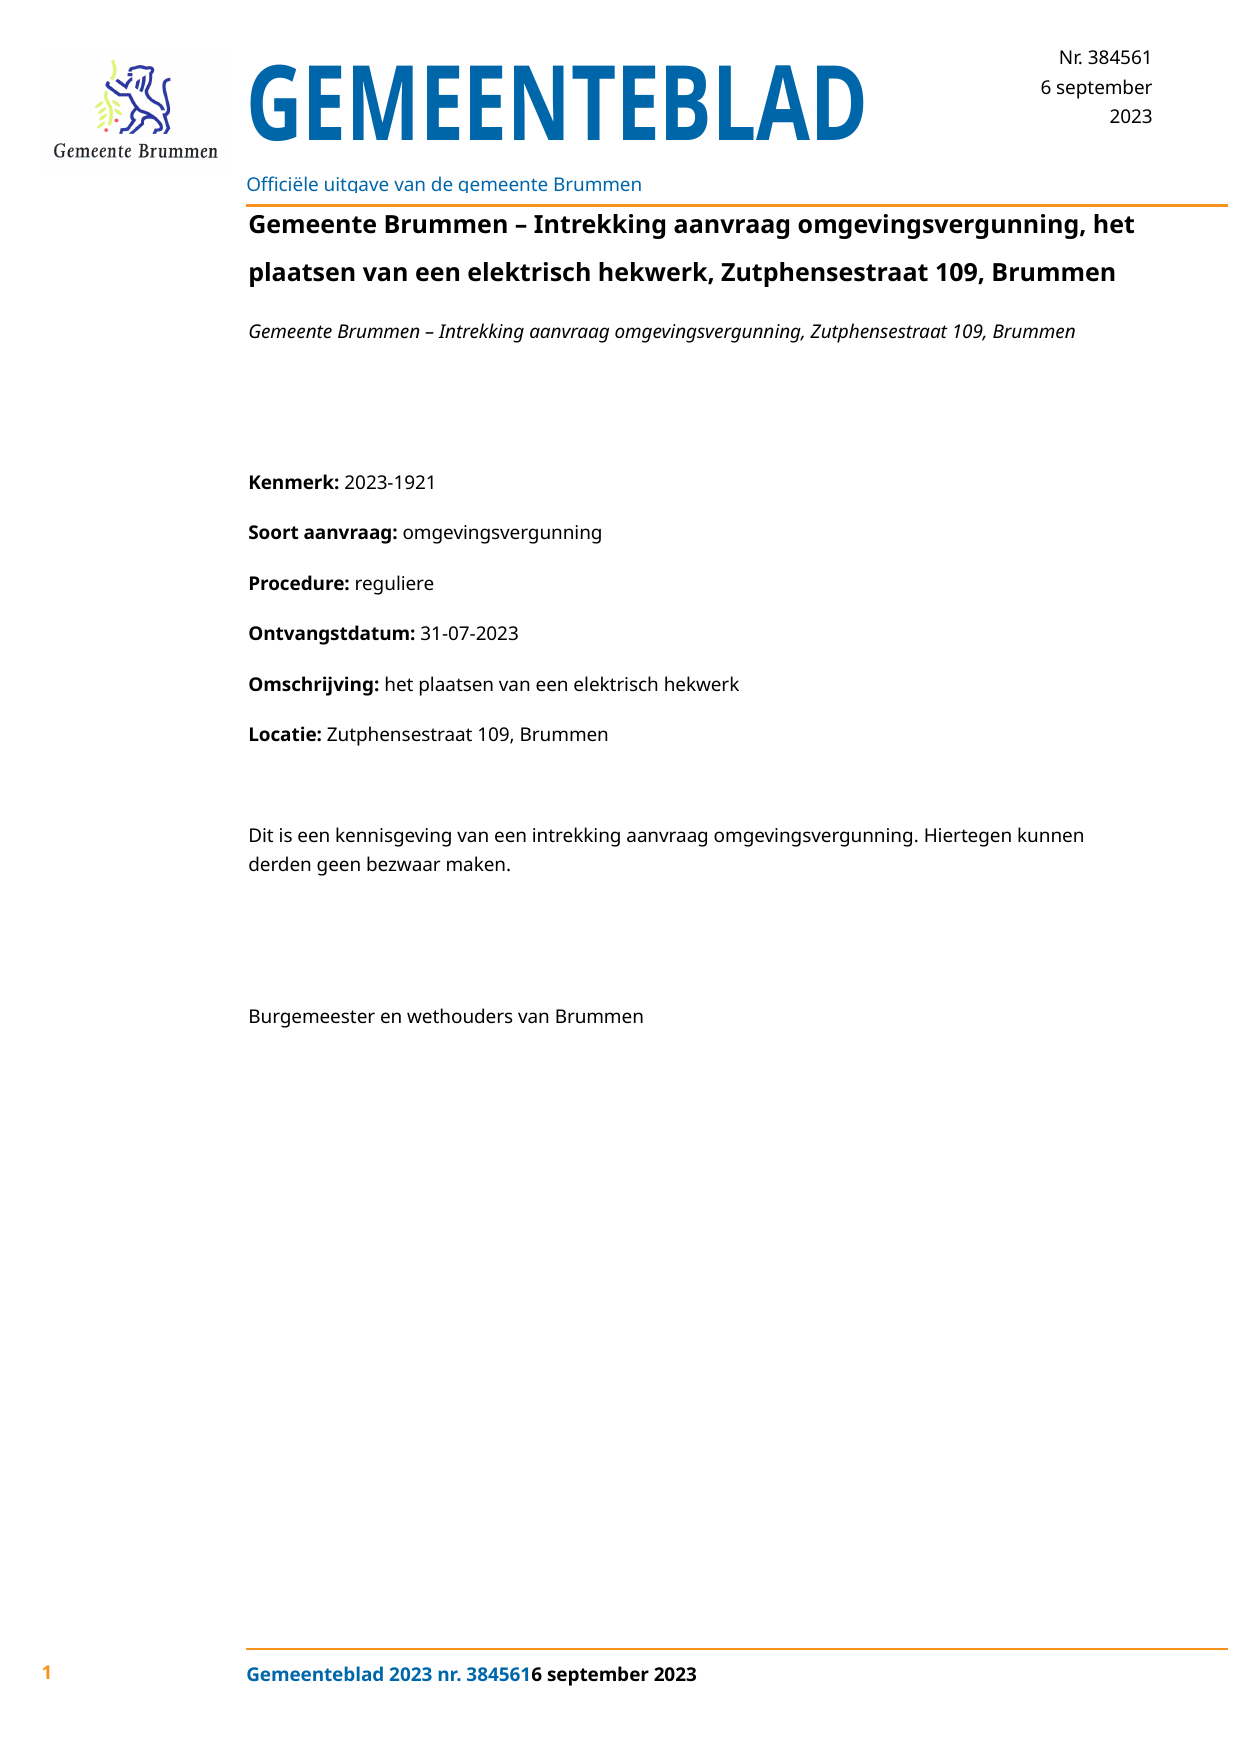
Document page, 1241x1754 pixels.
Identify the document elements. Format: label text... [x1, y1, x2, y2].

text Locatie: Zutphensestraat 109, Brummen [248, 721, 1152, 747]
text Dit is een kennisgeving van een intrekking aanvraag omgevingsvergunning. Hiertegen kunnen derden geen bezwaar maken. [248, 822, 1152, 877]
picture [41, 47, 231, 172]
text Burgemeester en wethouders van Brummen [248, 1003, 1152, 1029]
text Omschrijving: het plaatsen van een elektrisch hekwerk [248, 671, 1152, 697]
text Ontvangstdatum: 31-07-2023 [248, 620, 1152, 646]
text Soort aanvraag: omgevingsvergunning [248, 519, 1152, 545]
text Procedure: reguliere [248, 570, 1152, 596]
text Gemeente Brummen – Intrekking aanvraag omgevingsvergunning, het plaatsen van een elektrisch hekwerk, Zutphensestraat 109, Brummen [248, 207, 1152, 288]
text Gemeente Brummen – Intrekking aanvraag omgevingsvergunning, Zutphensestraat 109, Brummen [248, 318, 1152, 344]
text Kenmerk: 2023-1921 [248, 469, 1152, 495]
